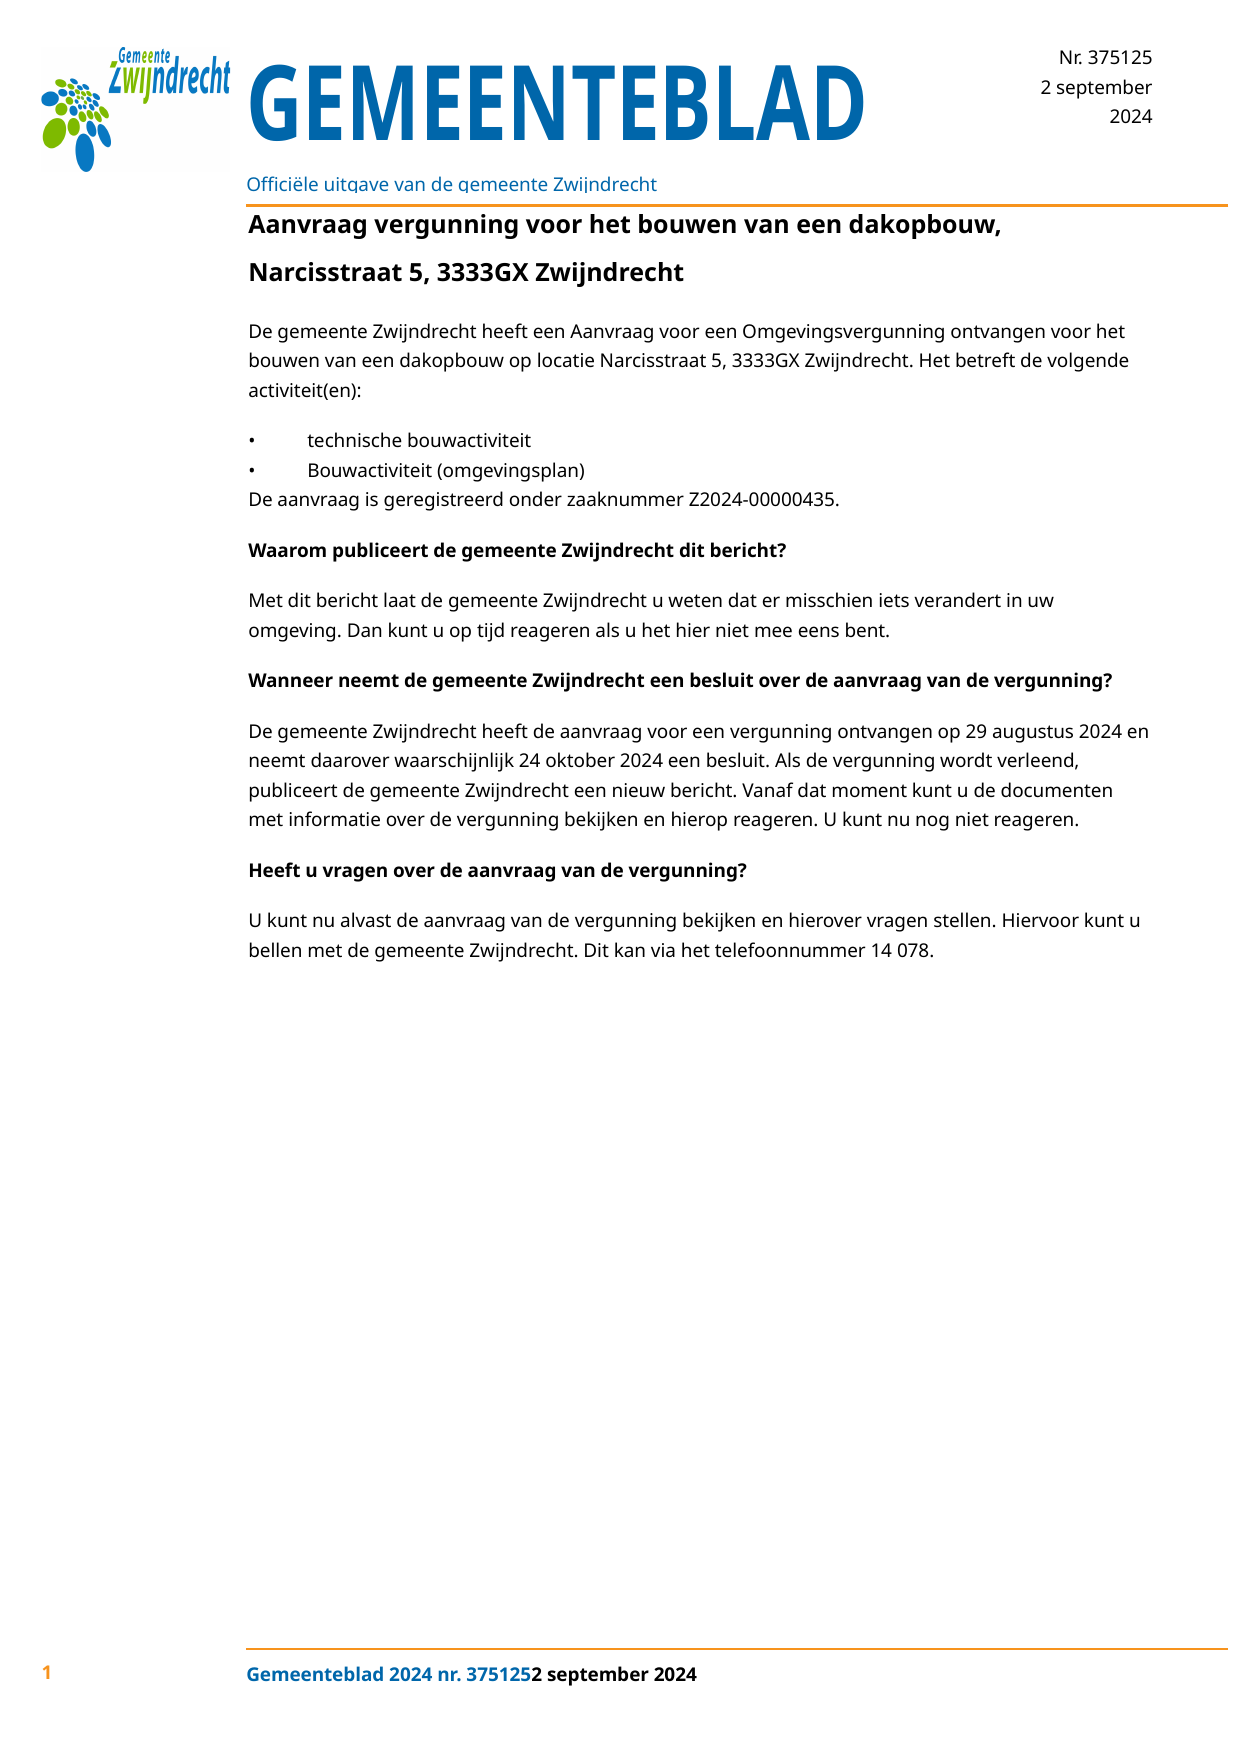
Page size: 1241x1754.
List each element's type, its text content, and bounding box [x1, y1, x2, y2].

list Bouwactiviteit (omgevingsplan) [248, 457, 1152, 483]
text Heeft u vragen over de aanvraag van de vergunning? [248, 857, 1152, 883]
text U kunt nu alvast de aanvraag van de vergunning bekijken en hierover vragen stellen. Hiervoor kunt u bellen met de gemeente Zwijndrecht. Dit kan via het telefoonnummer 14 078. [248, 907, 1152, 963]
text De gemeente Zwijndrecht heeft de aanvraag voor een vergunning ontvangen op 29 augustus 2024 en neemt daarover waarschijnlijk 24 oktober 2024 een besluit. Als de vergunning wordt verleend, publiceert de gemeente Zwijndrecht een nieuw bericht. Vanaf dat moment kunt u de documenten met informatie over de vergunning bekijken en hierop reageren. U kunt nu nog niet reageren. [248, 718, 1152, 832]
text Waarom publiceert de gemeente Zwijndrecht dit bericht? [248, 537, 1152, 563]
text De aanvraag is geregistreerd onder zaaknummer Z2024-00000435. [248, 487, 1152, 512]
text Met dit bericht laat de gemeente Zwijndrecht u weten dat er misschien iets verandert in uw omgeving. Dan kunt u op tijd reageren als u het hier niet mee eens bent. [248, 587, 1152, 643]
picture [41, 47, 231, 172]
text Aanvraag vergunning voor het bouwen van een dakopbouw, Narcisstraat 5, 3333GX Zwijndrecht [248, 207, 1152, 288]
list technische bouwactiviteit [248, 427, 1152, 453]
text Wanneer neemt de gemeente Zwijndrecht een besluit over de aanvraag van de vergunning? [248, 667, 1152, 693]
text De gemeente Zwijndrecht heeft een Aanvraag voor een Omgevingsvergunning ontvangen voor het bouwen van een dakopbouw op locatie Narcisstraat 5, 3333GX Zwijndrecht. Het betreft de volgende activiteit(en): [248, 318, 1152, 403]
